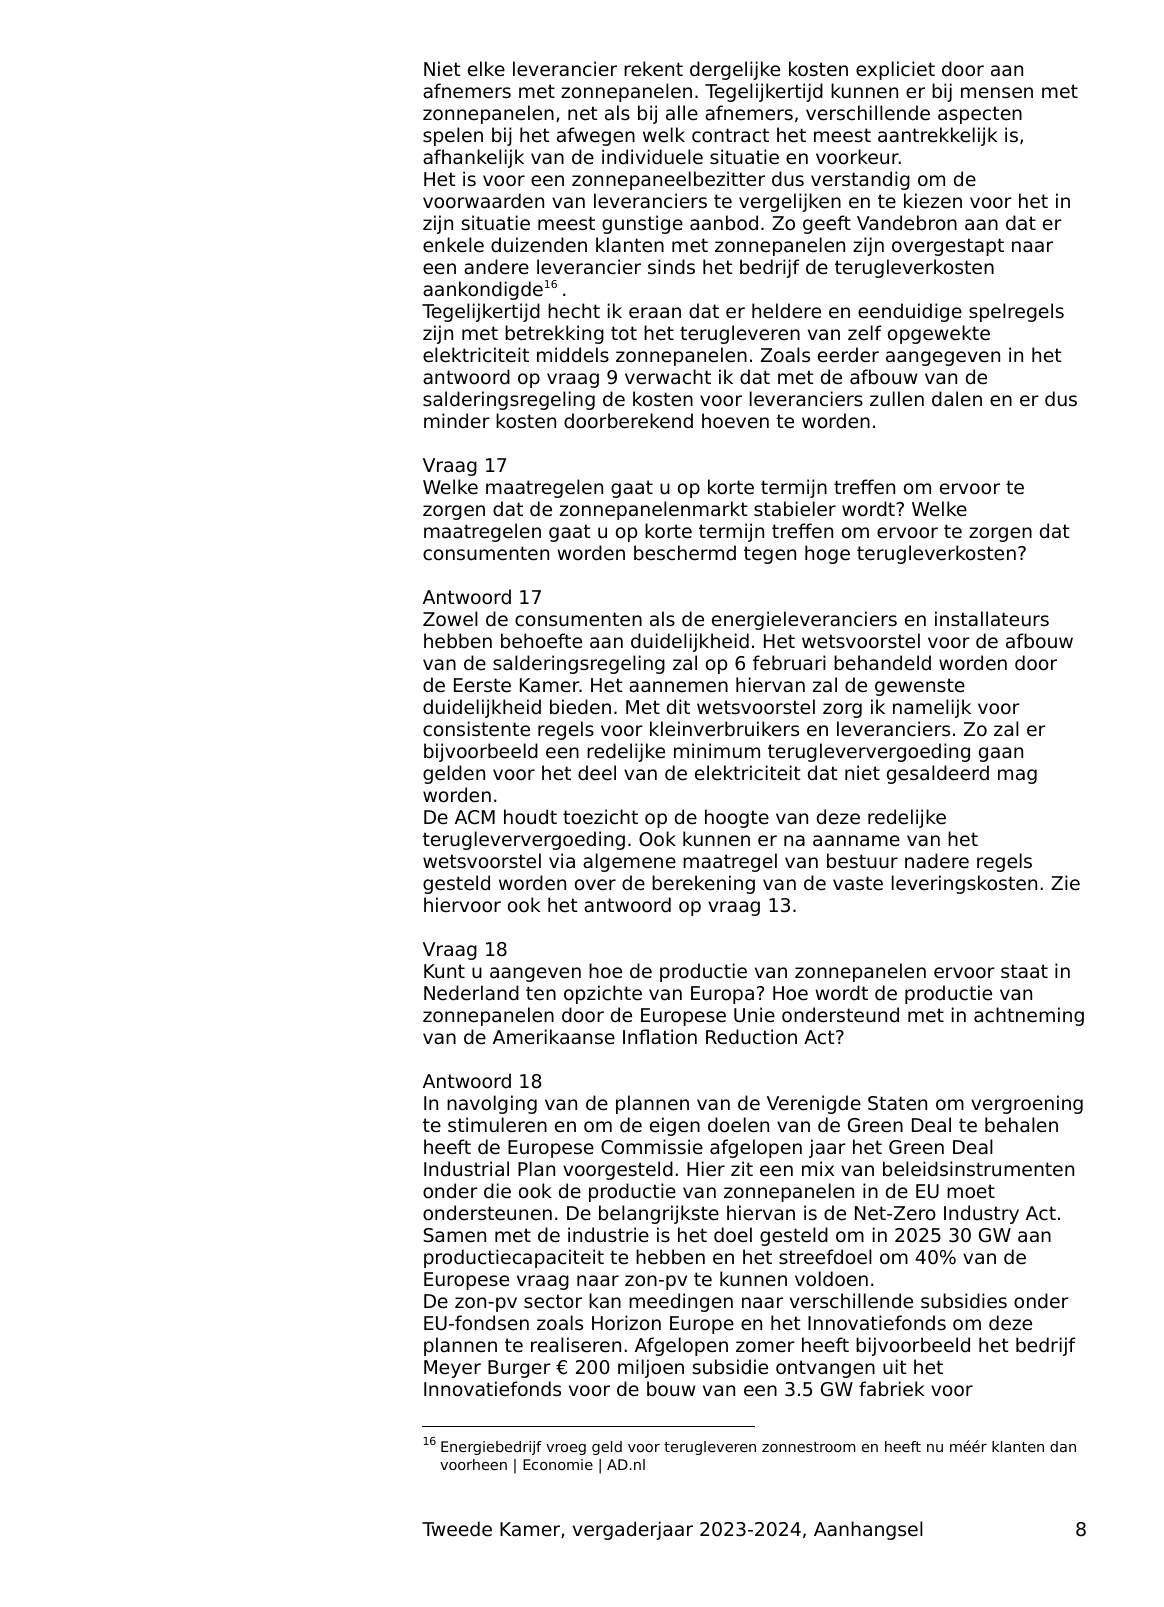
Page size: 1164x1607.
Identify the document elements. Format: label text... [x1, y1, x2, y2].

text Niet elke leverancier rekent dergelijke kosten expliciet door aan afnemers met zonnepanelen. Tegelijkertijd kunnen er bij mensen met zonnepanelen, net als bij alle afnemers, verschillende aspecten spelen bij het afwegen welk contract het meest aantrekkelijk is, afhankelijk van de individuele situatie en voorkeur. [422, 59, 1087, 169]
text Het is voor een zonnepaneelbezitter dus verstandig om de voorwaarden van leveranciers te vergelijken en te kiezen voor het in zijn situatie meest gunstige aanbod. Zo geeft Vandebron aan dat er enkele duizenden klanten met zonnepanelen zijn overgestapt naar een andere leverancier sinds het bedrijf de terugleverkosten aankondigde. [422, 169, 1087, 301]
text Welke maatregelen gaat u op korte termijn treffen om ervoor te zorgen dat de zonnepanelenmarkt stabieler wordt? Welke maatregelen gaat u op korte termijn treffen om ervoor te zorgen dat consumenten worden beschermd tegen hoge terugleverkosten? [422, 477, 1087, 565]
text De ACM houdt toezicht op de hoogte van deze redelijke terugleververgoeding. Ook kunnen er na aanname van het wetsvoorstel via algemene maatregel van bestuur nadere regels gesteld worden over de berekening van de vaste leveringskosten. Zie hiervoor ook het antwoord op vraag 13. [422, 807, 1087, 917]
text Antwoord 17 [422, 587, 1087, 609]
text In navolging van de plannen van de Verenigde Staten om vergroening te stimuleren en om de eigen doelen van de Green Deal te behalen heeft de Europese Commissie afgelopen jaar het Green Deal Industrial Plan voorgesteld. Hier zit een mix van beleidsinstrumenten onder die ook de productie van zonnepanelen in de EU moet ondersteunen. De belangrijkste hiervan is de Net-Zero Industry Act. Samen met de industrie is het doel gesteld om in 2025 30 GW aan productiecapaciteit te hebben en het streefdoel om 40% van de Europese vraag naar zon-pv te kunnen voldoen. [422, 1093, 1087, 1291]
text Antwoord 18 [422, 1071, 1087, 1093]
text Zowel de consumenten als de energieleveranciers en installateurs hebben behoefte aan duidelijkheid. Het wetsvoorstel voor de afbouw van de salderingsregeling zal op 6 februari behandeld worden door de Eerste Kamer. Het aannemen hiervan zal de gewenste duidelijkheid bieden. Met dit wetsvoorstel zorg ik namelijk voor consistente regels voor kleinverbruikers en leveranciers. Zo zal er bijvoorbeeld een redelijke minimum terugleververgoeding gaan gelden voor het deel van de elektriciteit dat niet gesaldeerd mag worden. [422, 609, 1087, 807]
text De zon-pv sector kan meedingen naar verschillende subsidies onder EU-fondsen zoals Horizon Europe en het Innovatiefonds om deze plannen te realiseren. Afgelopen zomer heeft bijvoorbeeld het bedrijf Meyer Burger € 200 miljoen subsidie ontvangen uit het Innovatiefonds voor de bouw van een 3.5 GW fabriek voor [422, 1291, 1087, 1401]
text Energiebedrijf vroeg geld voor terugleveren zonnestroom en heeft nu méér klanten dan voorheen | Economie | AD.nl [422, 1435, 1087, 1474]
text Tegelijkertijd hecht ik eraan dat er heldere en eenduidige spelregels zijn met betrekking tot het terugleveren van zelf opgewekte elektriciteit middels zonnepanelen. Zoals eerder aangegeven in het antwoord op vraag 9 verwacht ik dat met de afbouw van de salderingsregeling de kosten voor leveranciers zullen dalen en er dus minder kosten doorberekend hoeven te worden. [422, 301, 1087, 433]
text Vraag 17 [422, 455, 1087, 477]
text Vraag 18 [422, 939, 1087, 961]
text Kunt u aangeven hoe de productie van zonnepanelen ervoor staat in Nederland ten opzichte van Europa? Hoe wordt de productie van zonnepanelen door de Europese Unie ondersteund met in achtneming van de Amerikaanse Inflation Reduction Act? [422, 961, 1087, 1049]
